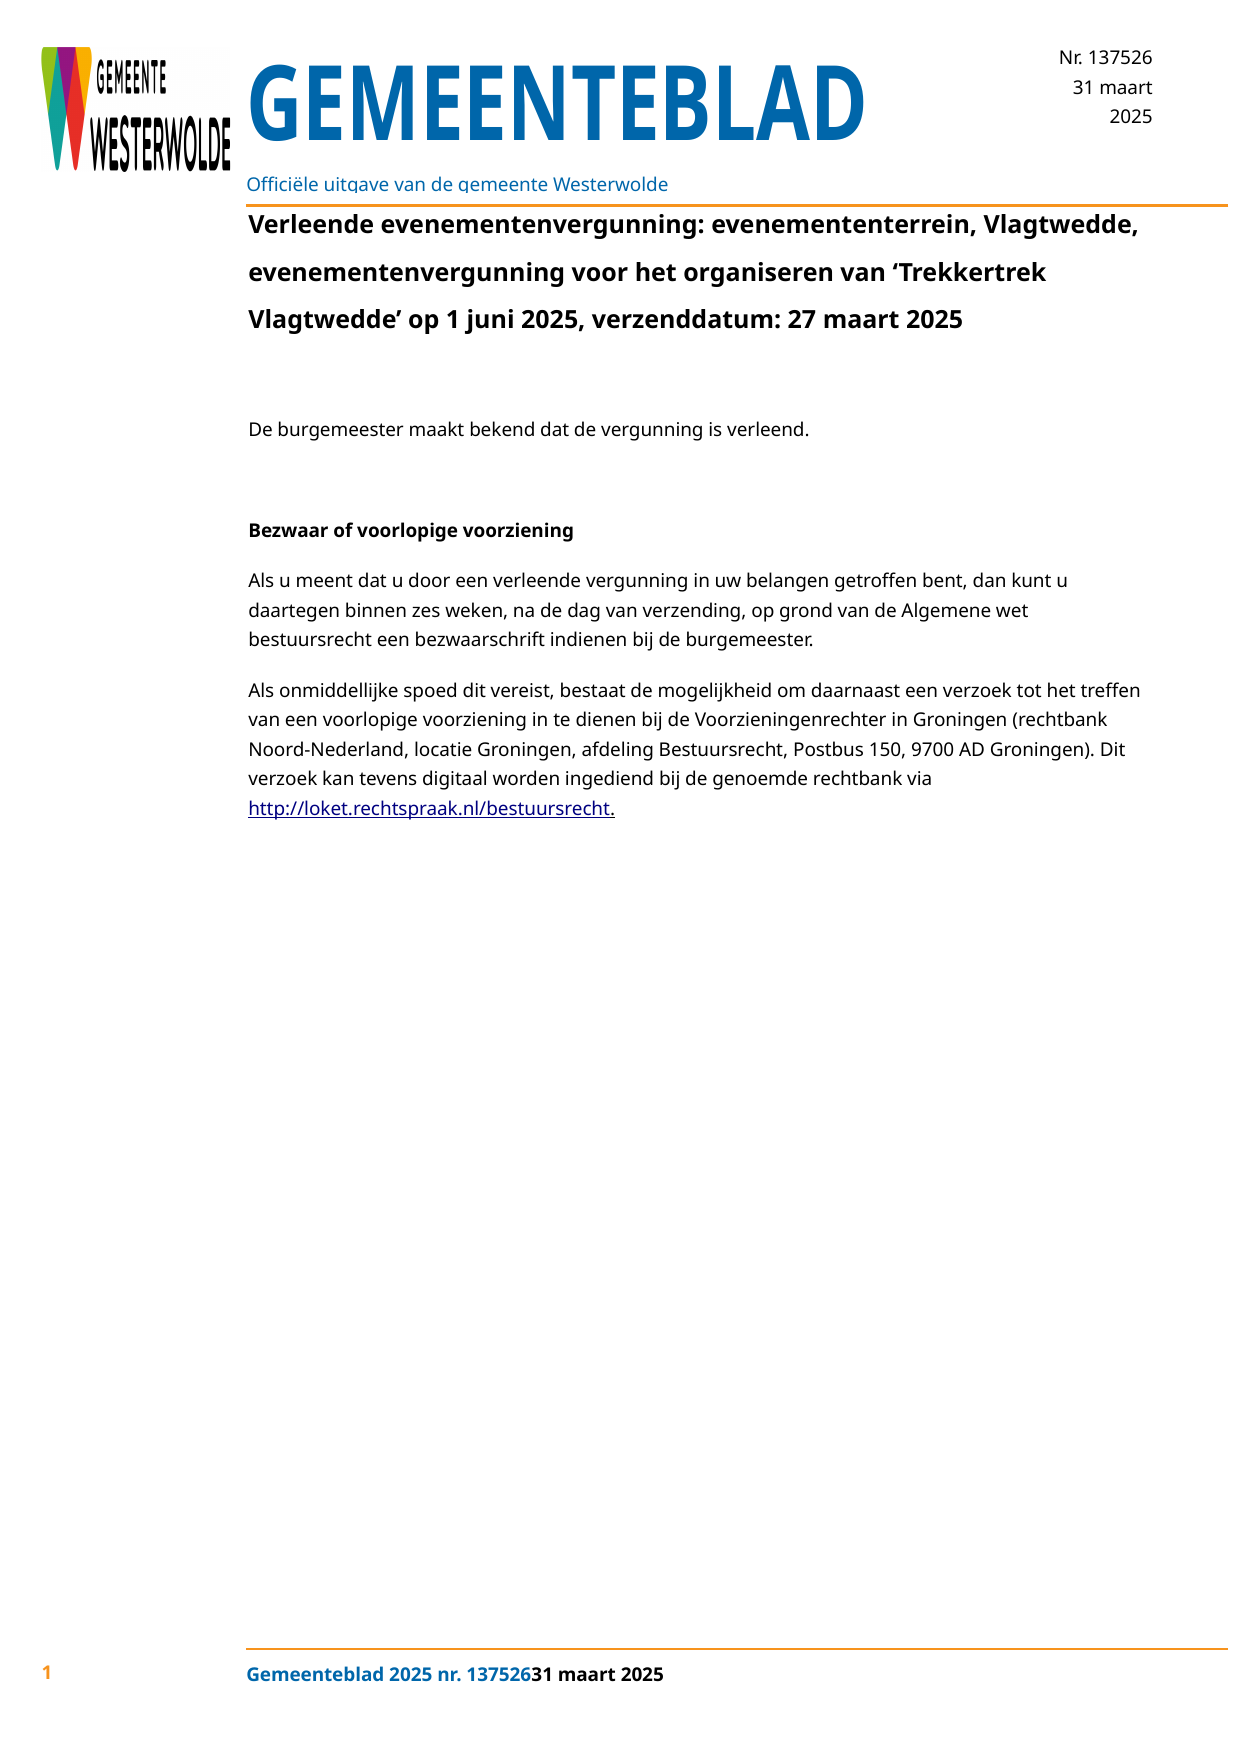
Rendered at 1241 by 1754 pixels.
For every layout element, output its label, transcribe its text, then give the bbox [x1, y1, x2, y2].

text De burgemeester maakt bekend dat de vergunning is verleend. [248, 416, 1152, 442]
text Verleende evenementenvergunning: evenemententerrein, Vlagtwedde, evenementenvergunning voor het organiseren van ‘Trekkertrek Vlagtwedde’ op 1 juni 2025, verzenddatum: 27 maart 2025 [248, 207, 1152, 336]
text Als u meent dat u door een verleende vergunning in uw belangen getroffen bent, dan kunt u daartegen binnen zes weken, na de dag van verzending, op grond van de Algemene wet bestuursrecht een bezwaarschrift indienen bij de burgemeester. [248, 567, 1152, 652]
text Als onmiddellijke spoed dit vereist, bestaat de mogelijkheid om daarnaast een verzoek tot het treffen van een voorlopige voorziening in te dienen bij de Voorzieningenrechter in Groningen (rechtbank Noord-Nederland, locatie Groningen, afdeling Bestuursrecht, Postbus 150, 9700 AD Groningen). Dit verzoek kan tevens digitaal worden ingediend bij de genoemde rechtbank via http://loket.rechtspraak.nl/bestuursrecht. [248, 677, 1152, 821]
picture [41, 47, 231, 172]
text Bezwaar of voorlopige voorziening [248, 517, 1152, 542]
